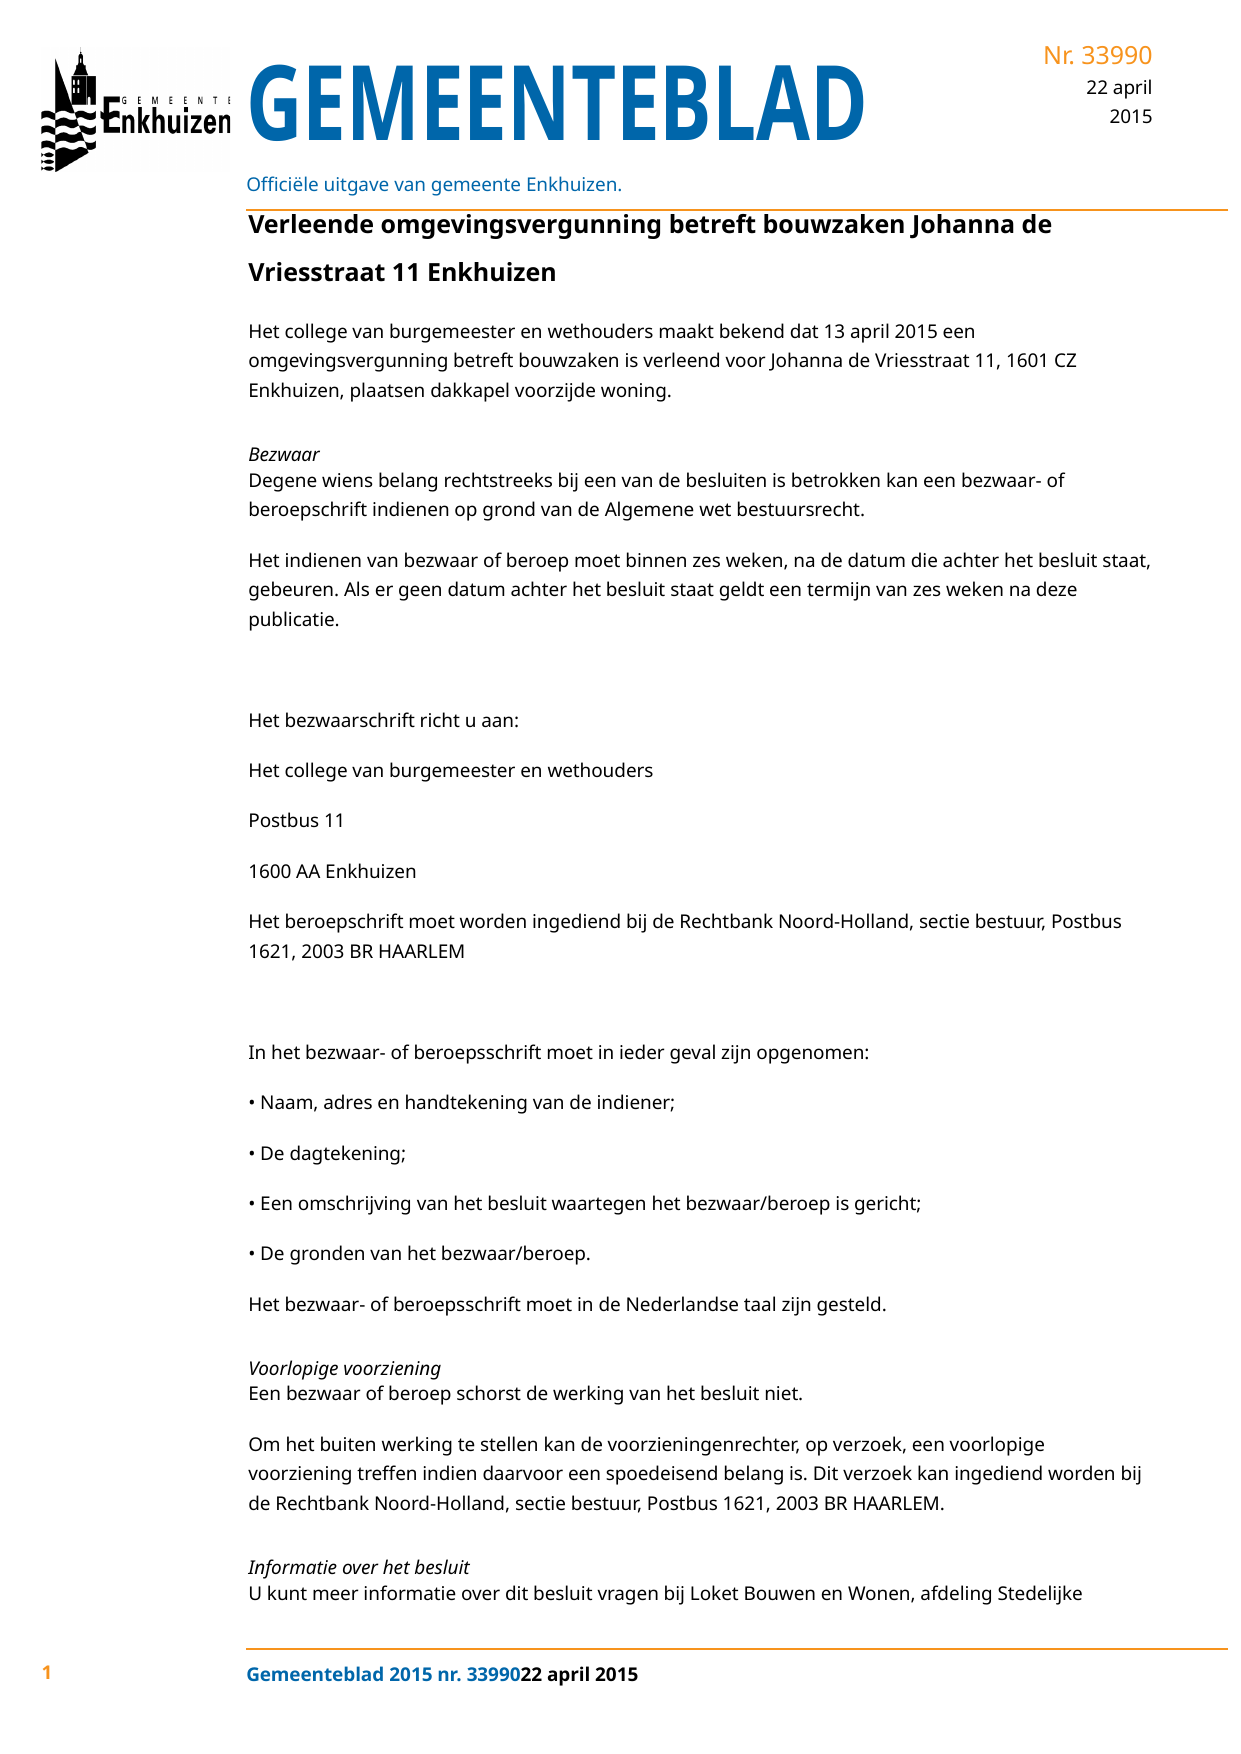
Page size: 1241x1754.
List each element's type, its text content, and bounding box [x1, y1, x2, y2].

text Het indienen van bezwaar of beroep moet binnen zes weken, na de datum die achter het besluit staat, gebeuren. Als er geen datum achter het besluit staat geldt een termijn van zes weken na deze publicatie. [248, 547, 1152, 632]
text Degene wiens belang rechtstreeks bij een van de besluiten is betrokken kan een bezwaar- of beroepschrift indienen op grond van de Algemene wet bestuursrecht. [248, 467, 1152, 522]
text In het bezwaar- of beroepsschrift moet in ieder geval zijn opgenomen: [248, 1039, 1152, 1064]
text • Een omschrijving van het besluit waartegen het bezwaar/beroep is gericht; [248, 1190, 1152, 1216]
text 1600 AA Enkhuizen [248, 858, 1152, 884]
text Het college van burgemeester en wethouders maakt bekend dat 13 april 2015 een omgevingsvergunning betreft bouwzaken is verleend voor Johanna de Vriesstraat 11, 1601 CZ Enkhuizen, plaatsen dakkapel voorzijde woning. [248, 318, 1152, 403]
text Informatie over het besluit [248, 1554, 1152, 1580]
text Een bezwaar of beroep schorst de werking van het besluit niet. [248, 1381, 1152, 1406]
text • De dagtekening; [248, 1140, 1152, 1165]
text Het college van burgemeester en wethouders [248, 757, 1152, 783]
text Verleende omgevingsvergunning betreft bouwzaken Johanna de Vriesstraat 11 Enkhuizen [248, 211, 1152, 288]
text Voorlopige voorziening [248, 1355, 1152, 1381]
text Het bezwaar- of beroepsschrift moet in de Nederlandse taal zijn gesteld. [248, 1291, 1152, 1317]
text • De gronden van het bezwaar/beroep. [248, 1241, 1152, 1266]
text Postbus 11 [248, 808, 1152, 833]
text Het beroepschrift moet worden ingediend bij de Rechtbank Noord-Holland, sectie bestuur, Postbus 1621, 2003 BR HAARLEM [248, 908, 1152, 964]
text Bezwaar [248, 441, 1152, 467]
text Het bezwaarschrift richt u aan: [248, 707, 1152, 732]
picture [41, 47, 231, 172]
text U kunt meer informatie over dit besluit vragen bij Loket Bouwen en Wonen, afdeling Stedelijke [248, 1580, 1152, 1606]
text Om het buiten werking te stellen kan de voorzieningenrechter, op verzoek, een voorlopige voorziening treffen indien daarvoor een spoedeisend belang is. Dit verzoek kan ingediend worden bij de Rechtbank Noord-Holland, sectie bestuur, Postbus 1621, 2003 BR HAARLEM. [248, 1431, 1152, 1516]
text • Naam, adres en handtekening van de indiener; [248, 1089, 1152, 1115]
